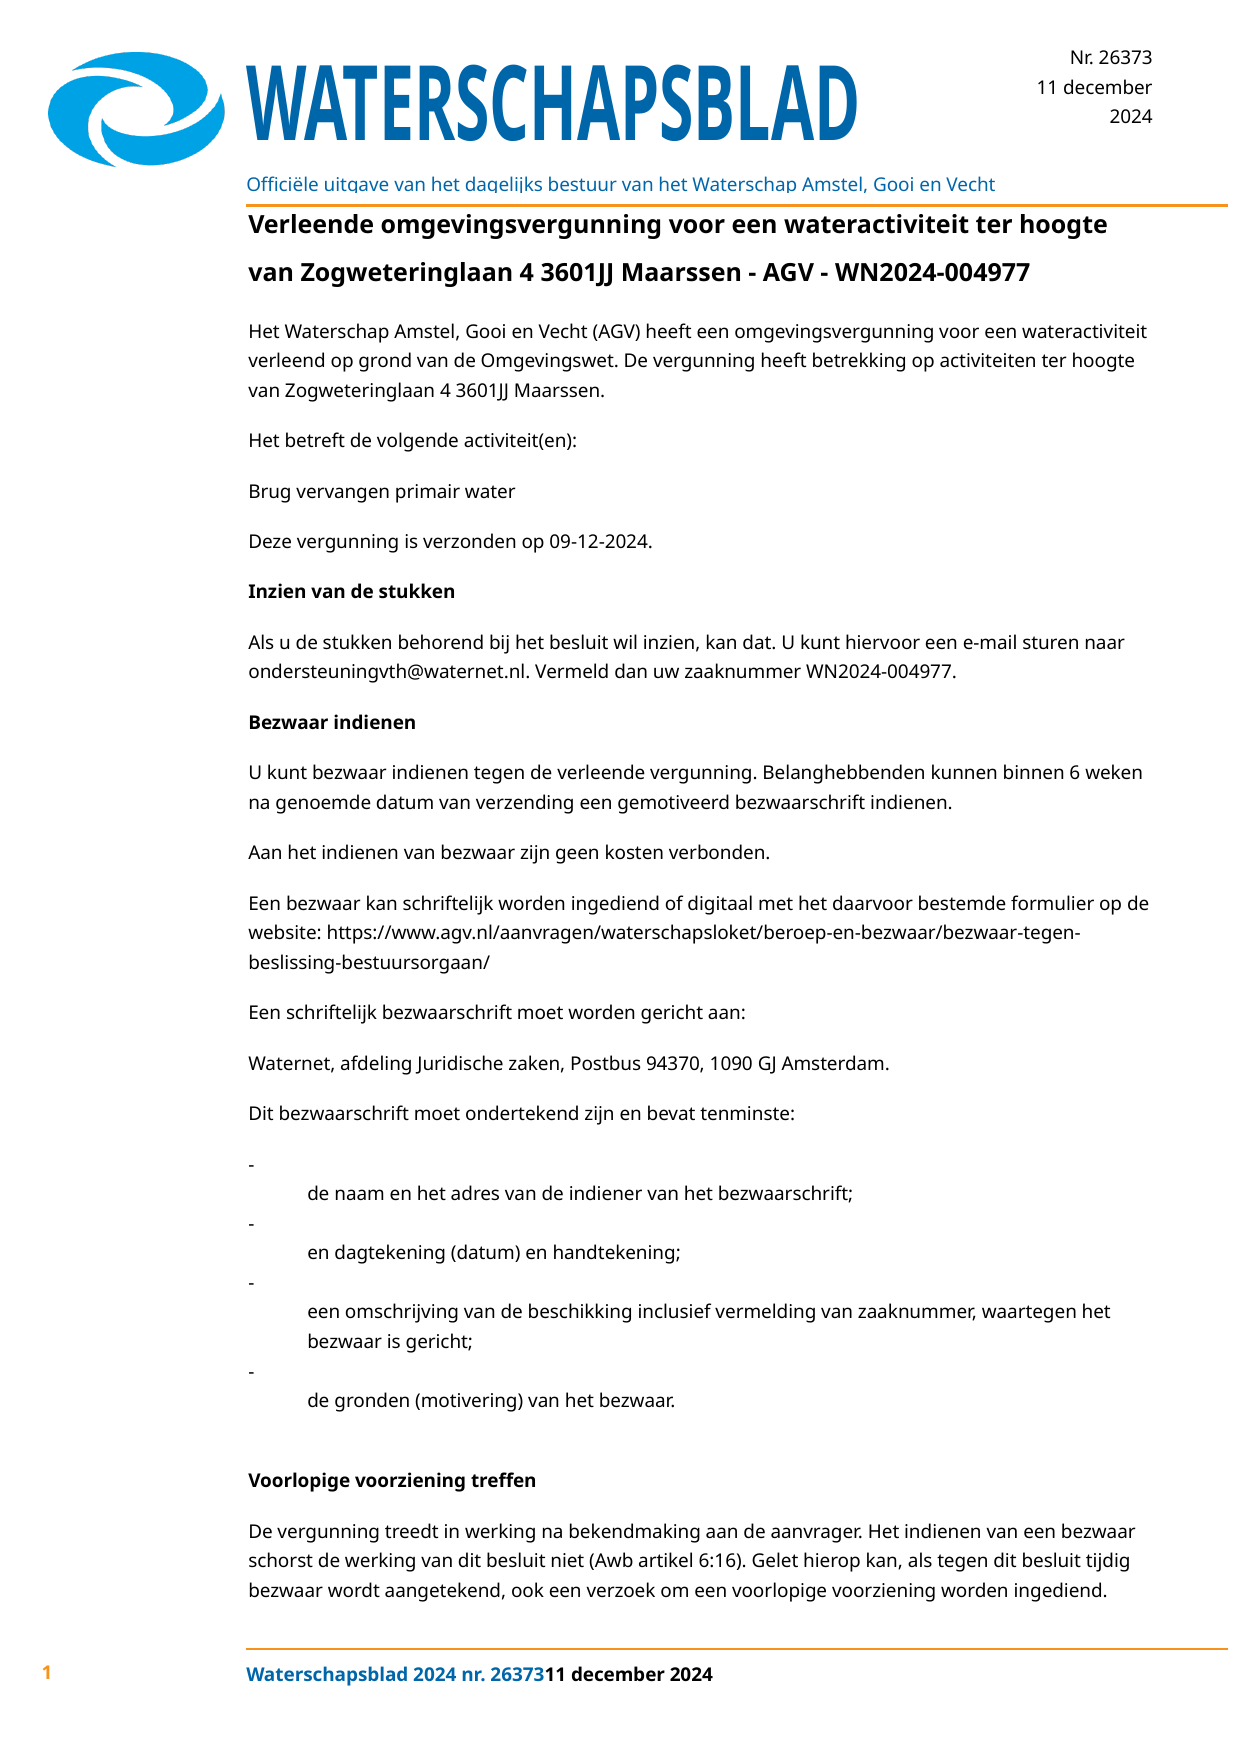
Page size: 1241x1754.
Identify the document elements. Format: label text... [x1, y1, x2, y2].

picture [41, 47, 231, 172]
text Het betreft de volgende activiteit(en): [248, 427, 1152, 453]
text Als u de stukken behorend bij het besluit wil inzien, kan dat. U kunt hiervoor een e-mail sturen naar ondersteuningvth@waternet.nl. Vermeld dan uw zaaknummer WN2024-004977. [248, 629, 1152, 684]
list een omschrijving van de beschikking inclusief vermelding van zaaknummer, waartegen het bezwaar is gericht; [248, 1299, 1152, 1354]
text Een schriftelijk bezwaarschrift moet worden gericht aan: [248, 999, 1152, 1025]
text U kunt bezwaar indienen tegen de verleende vergunning. Belanghebbenden kunnen binnen 6 weken na genoemde datum van verzending een gemotiveerd bezwaarschrift indienen. [248, 759, 1152, 815]
text Aan het indienen van bezwaar zijn geen kosten verbonden. [248, 839, 1152, 865]
text Deze vergunning is verzonden op 09-12-2024. [248, 528, 1152, 554]
text De vergunning treedt in werking na bekendmaking aan de aanvrager. Het indienen van een bezwaar schorst de werking van dit besluit niet (Awb artikel 6:16). Gelet hierop kan, als tegen dit besluit tijdig bezwaar wordt aangetekend, ook een verzoek om een voorlopige voorziening worden ingediend. [248, 1518, 1152, 1603]
text Inzien van de stukken [248, 579, 1152, 604]
text Een bezwaar kan schriftelijk worden ingediend of digitaal met het daarvoor bestemde formulier op de website: https://www.agv.nl/aanvragen/waterschapsloket/beroep-en-bezwaar/bezwaar-tegen-beslissing-bestuursorgaan/ [248, 890, 1152, 975]
text Brug vervangen primair water [248, 478, 1152, 504]
list de naam en het adres van de indiener van het bezwaarschrift; [248, 1180, 1152, 1206]
text Het Waterschap Amstel, Gooi en Vecht (AGV) heeft een omgevingsvergunning voor een wateractiviteit verleend op grond van de Omgevingswet. De vergunning heeft betrekking op activiteiten ter hoogte van Zogweteringlaan 4 3601JJ Maarssen. [248, 318, 1152, 403]
text Voorlopige voorziening treffen [248, 1467, 1152, 1493]
text Dit bezwaarschrift moet ondertekend zijn en bevat tenminste: [248, 1100, 1152, 1126]
list en dagtekening (datum) en handtekening; [248, 1239, 1152, 1265]
text Bezwaar indienen [248, 709, 1152, 735]
text Waternet, afdeling Juridische zaken, Postbus 94370, 1090 GJ Amsterdam. [248, 1050, 1152, 1076]
list de gronden (motivering) van het bezwaar. [248, 1387, 1152, 1413]
text Verleende omgevingsvergunning voor een wateractiviteit ter hoogte van Zogweteringlaan 4 3601JJ Maarssen - AGV - WN2024-004977 [248, 207, 1152, 288]
